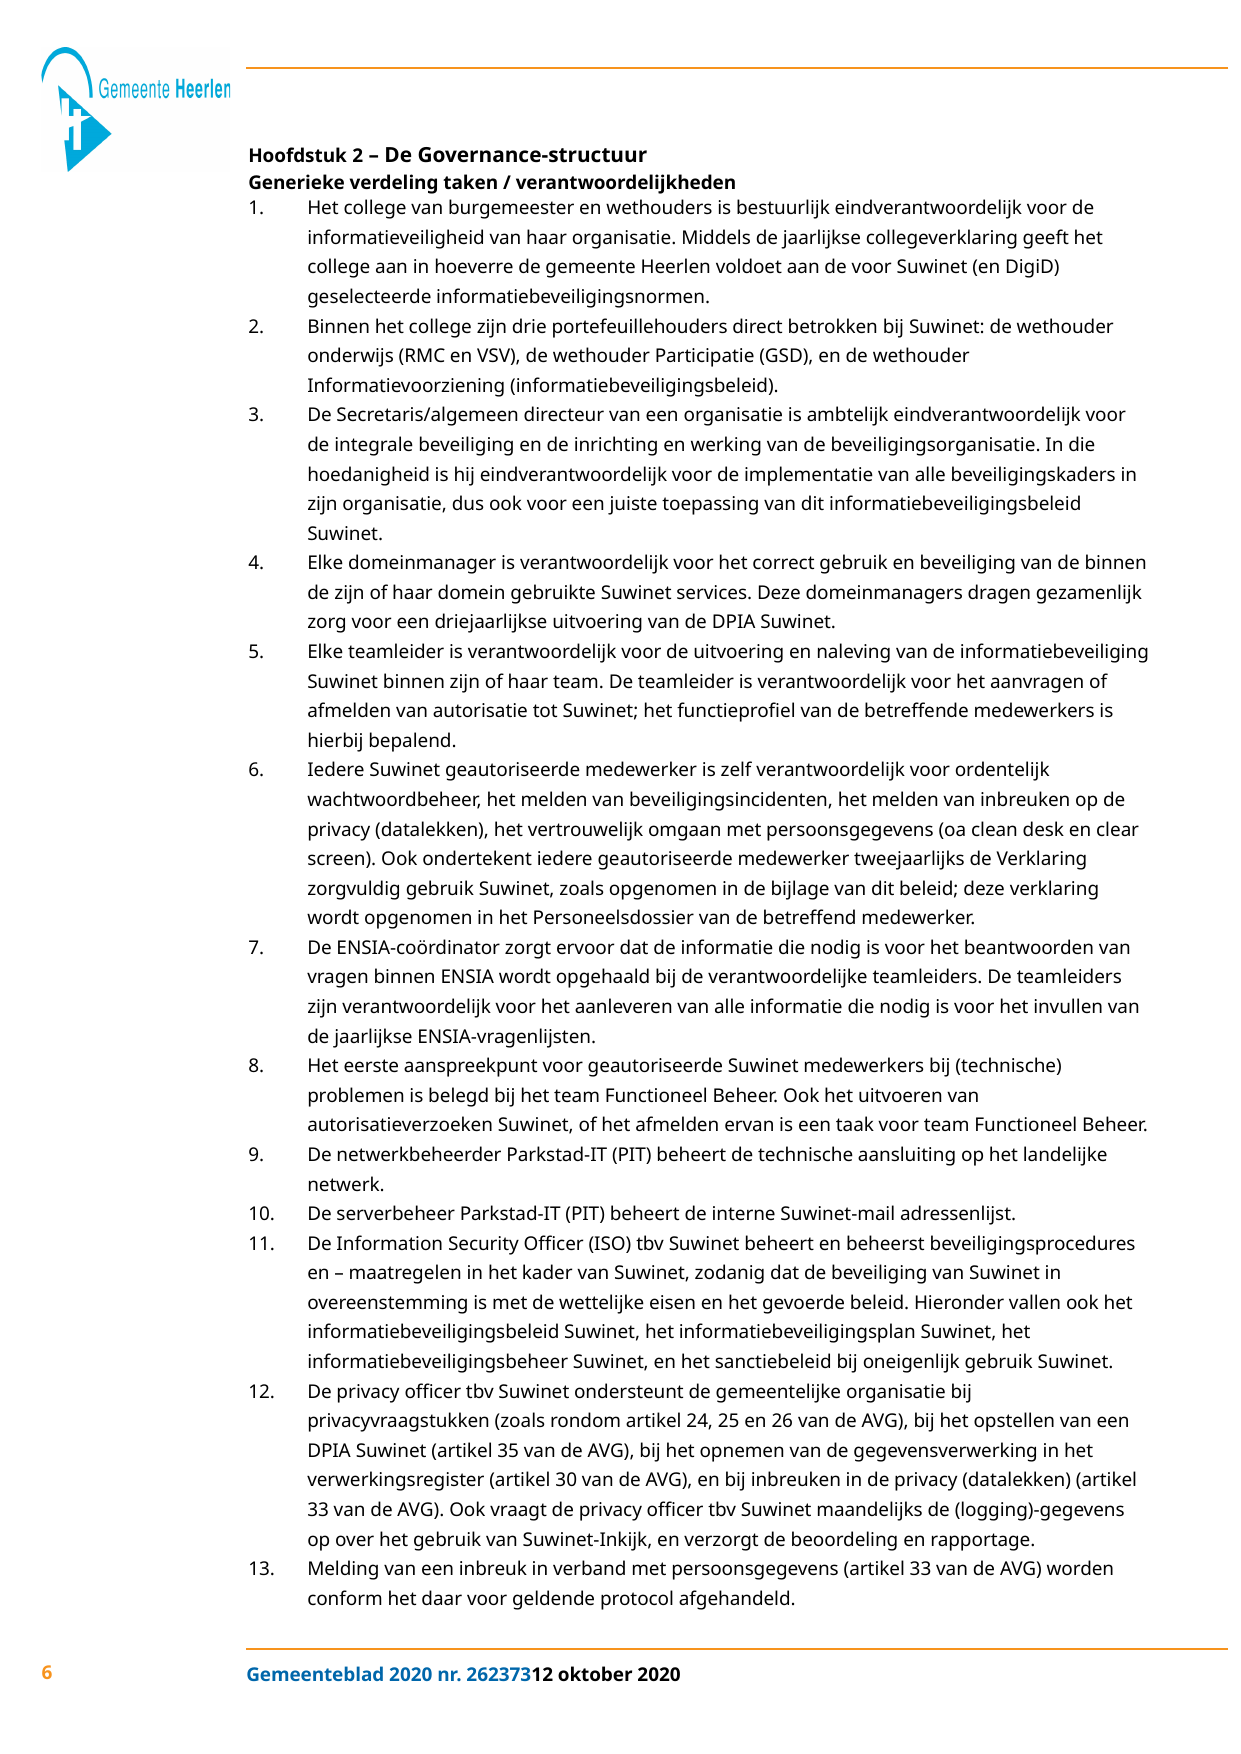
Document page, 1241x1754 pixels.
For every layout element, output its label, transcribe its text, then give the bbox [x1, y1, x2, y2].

list Elke domeinmanager is verantwoordelijk voor het correct gebruik en beveiliging van de binnen de zijn of haar domein gebruikte Suwinet services. Deze domeinmanagers dragen gezamenlijk zorg voor een driejaarlijkse uitvoering van de DPIA Suwinet. [248, 549, 1152, 634]
list De privacy officer tbv Suwinet ondersteunt de gemeentelijke organisatie bij privacyvraagstukken (zoals rondom artikel 24, 25 en 26 van de AVG), bij het opstellen van een DPIA Suwinet (artikel 35 van de AVG), bij het opnemen van de gegevensverwerking in het verwerkingsregister (artikel 30 van de AVG), en bij inbreuken in de privacy (datalekken) (artikel 33 van de AVG). Ook vraagt de privacy officer tbv Suwinet maandelijks de (logging)-gegevens op over het gebruik van Suwinet-Inkijk, en verzorgt de beoordeling en rapportage. [248, 1378, 1152, 1552]
list De serverbeheer Parkstad-IT (PIT) beheert de interne Suwinet-mail adressenlijst. [248, 1200, 1152, 1226]
picture [41, 47, 231, 172]
list De Information Security Officer (ISO) tbv Suwinet beheert en beheerst beveiligingsprocedures en – maatregelen in het kader van Suwinet, zodanig dat de beveiliging van Suwinet in overeenstemming is met de wettelijke eisen en het gevoerde beleid. Hieronder vallen ook het informatiebeveiligingsbeleid Suwinet, het informatiebeveiligingsplan Suwinet, het informatiebeveiligingsbeheer Suwinet, en het sanctiebeleid bij oneigenlijk gebruik Suwinet. [248, 1230, 1152, 1374]
text Generieke verdeling taken / verantwoordelijkheden [248, 169, 1152, 194]
text Hoofdstuk 2 – De Governance-structuur [248, 140, 1152, 169]
list De Secretaris/algemeen directeur van een organisatie is ambtelijk eindverantwoordelijk voor de integrale beveiliging en de inrichting en werking van de beveiligingsorganisatie. In die hoedanigheid is hij eindverantwoordelijk voor de implementatie van alle beveiligingskaders in zijn organisatie, dus ook voor een juiste toepassing van dit informatiebeveiligingsbeleid Suwinet. [248, 402, 1152, 546]
list Binnen het college zijn drie portefeuillehouders direct betrokken bij Suwinet: de wethouder onderwijs (RMC en VSV), de wethouder Participatie (GSD), en de wethouder Informatievoorziening (informatiebeveiligingsbeleid). [248, 313, 1152, 398]
list Iedere Suwinet geautoriseerde medewerker is zelf verantwoordelijk voor ordentelijk wachtwoordbeheer, het melden van beveiligingsincidenten, het melden van inbreuken op de privacy (datalekken), het vertrouwelijk omgaan met persoonsgegevens (oa clean desk en clear screen). Ook ondertekent iedere geautoriseerde medewerker tweejaarlijks de Verklaring zorgvuldig gebruik Suwinet, zoals opgenomen in de bijlage van dit beleid; deze verklaring wordt opgenomen in het Personeelsdossier van de betreffend medewerker. [248, 757, 1152, 930]
list De netwerkbeheerder Parkstad-IT (PIT) beheert de technische aansluiting op het landelijke netwerk. [248, 1141, 1152, 1197]
list De ENSIA-coördinator zorgt ervoor dat de informatie die nodig is voor het beantwoorden van vragen binnen ENSIA wordt opgehaald bij de verantwoordelijke teamleiders. De teamleiders zijn verantwoordelijk voor het aanleveren van alle informatie die nodig is voor het invullen van de jaarlijkse ENSIA-vragenlijsten. [248, 934, 1152, 1049]
picture [41, 47, 59, 70]
list Elke teamleider is verantwoordelijk voor de uitvoering en naleving van de informatiebeveiliging Suwinet binnen zijn of haar team. De teamleider is verantwoordelijk voor het aanvragen of afmelden van autorisatie tot Suwinet; het functieprofiel van de betreffende medewerkers is hierbij bepalend. [248, 638, 1152, 753]
list Het college van burgemeester en wethouders is bestuurlijk eindverantwoordelijk voor de informatieveiligheid van haar organisatie. Middels de jaarlijkse collegeverklaring geeft het college aan in hoeverre de gemeente Heerlen voldoet aan de voor Suwinet (en DigiD) geselecteerde informatiebeveiligingsnormen. [248, 194, 1152, 309]
list Het eerste aanspreekpunt voor geautoriseerde Suwinet medewerkers bij (technische) problemen is belegd bij het team Functioneel Beheer. Ook het uitvoeren van autorisatieverzoeken Suwinet, of het afmelden ervan is een taak voor team Functioneel Beheer. [248, 1052, 1152, 1137]
list Melding van een inbreuk in verband met persoonsgegevens (artikel 33 van de AVG) worden conform het daar voor geldende protocol afgehandeld. [248, 1555, 1152, 1611]
